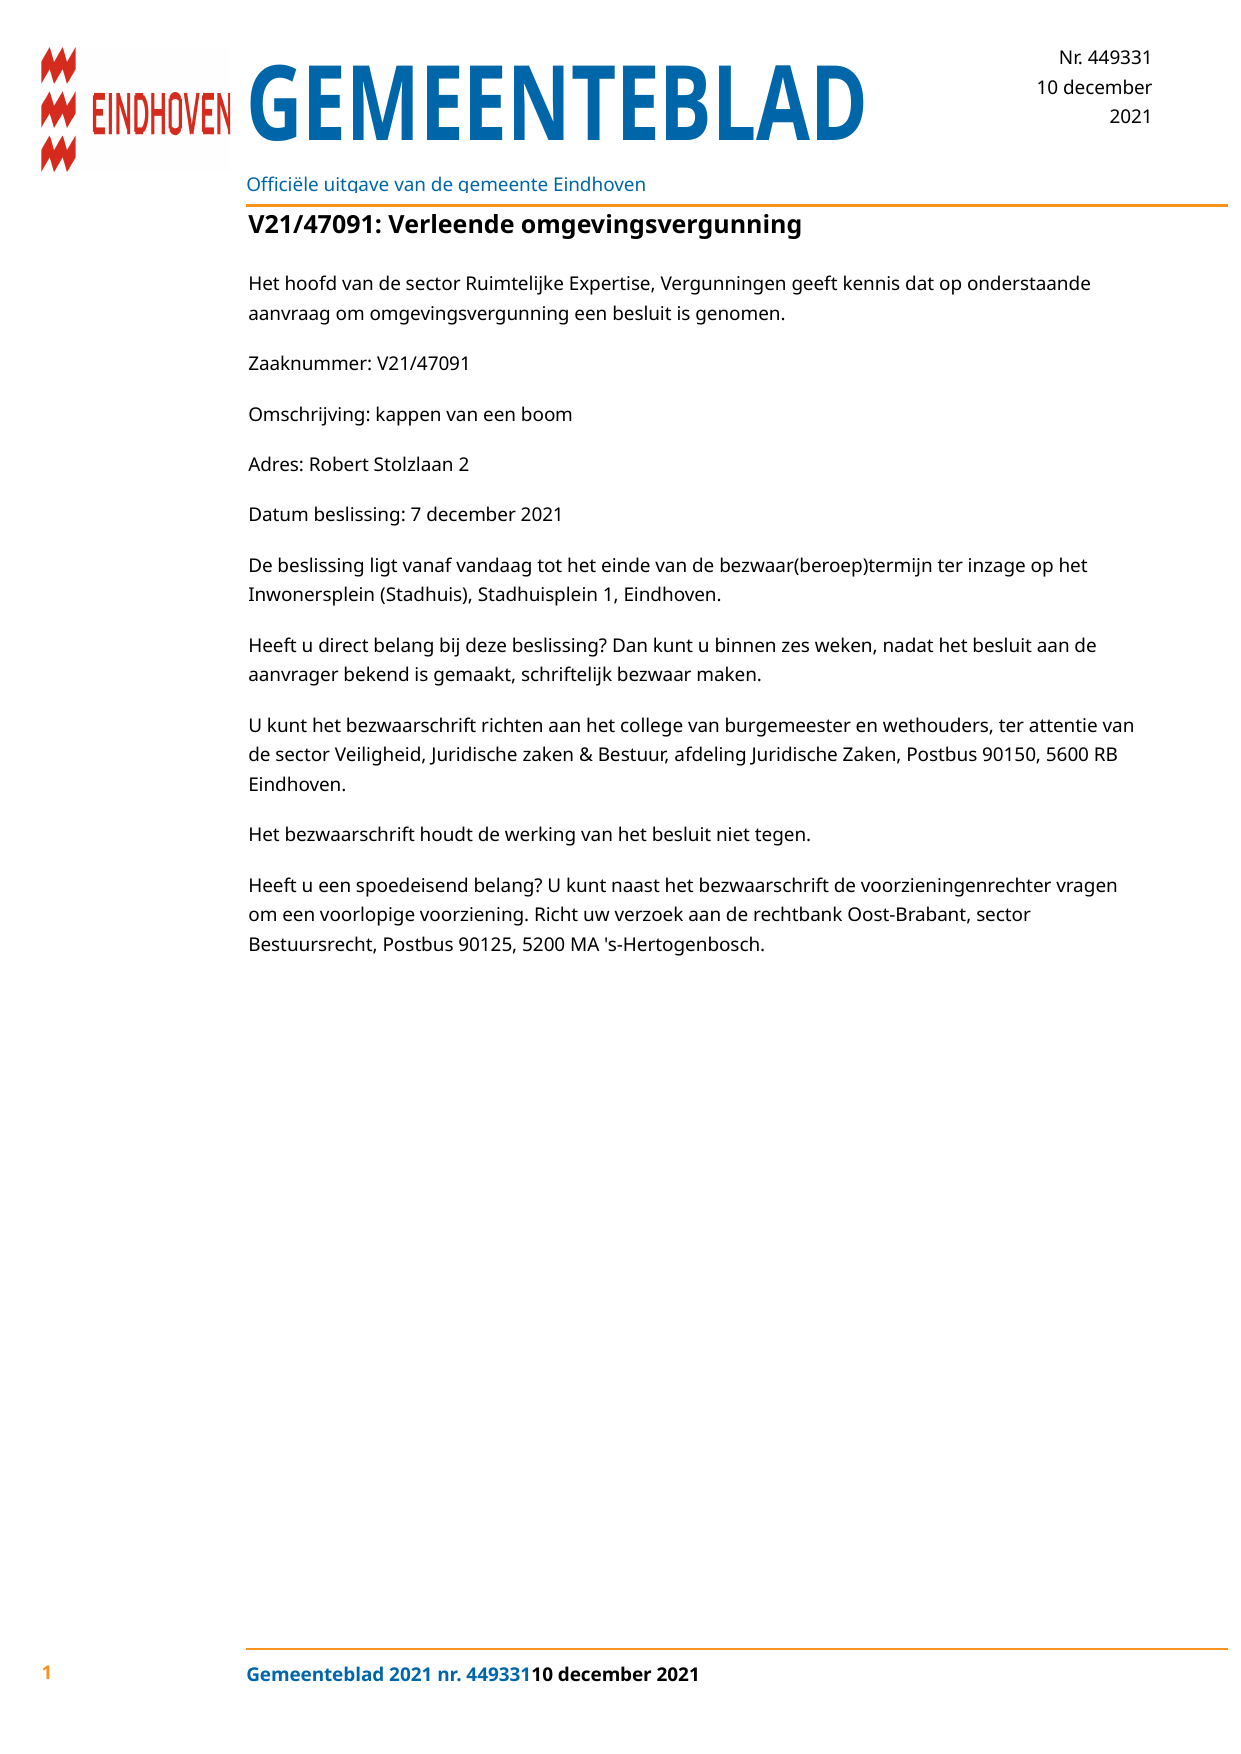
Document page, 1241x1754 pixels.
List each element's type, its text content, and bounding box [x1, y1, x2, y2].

text Adres: Robert Stolzlaan 2 [248, 451, 1152, 477]
text Zaaknummer: V21/47091 [248, 350, 1152, 376]
text Heeft u direct belang bij deze beslissing? Dan kunt u binnen zes weken, nadat het besluit aan de aanvrager bekend is gemaakt, schriftelijk bezwaar maken. [248, 632, 1152, 687]
text Omschrijving: kappen van een boom [248, 401, 1152, 426]
text Datum beslissing: 7 december 2021 [248, 502, 1152, 527]
text U kunt het bezwaarschrift richten aan het college van burgemeester en wethouders, ter attentie van de sector Veiligheid, Juridische zaken & Bestuur, afdeling Juridische Zaken, Postbus 90150, 5600 RB Eindhoven. [248, 712, 1152, 797]
picture [41, 47, 231, 172]
text V21/47091: Verleende omgevingsvergunning [248, 207, 1152, 241]
text Het bezwaarschrift houdt de werking van het besluit niet tegen. [248, 822, 1152, 847]
text Het hoofd van de sector Ruimtelijke Expertise, Vergunningen geeft kennis dat op onderstaande aanvraag om omgevingsvergunning een besluit is genomen. [248, 270, 1152, 326]
text Heeft u een spoedeisend belang? U kunt naast het bezwaarschrift de voorzieningenrechter vragen om een voorlopige voorziening. Richt uw verzoek aan de rechtbank Oost-Brabant, sector Bestuursrecht, Postbus 90125, 5200 MA 's-Hertogenbosch. [248, 872, 1152, 957]
text De beslissing ligt vanaf vandaag tot het einde van de bezwaar(beroep)termijn ter inzage op het Inwonersplein (Stadhuis), Stadhuisplein 1, Eindhoven. [248, 552, 1152, 607]
